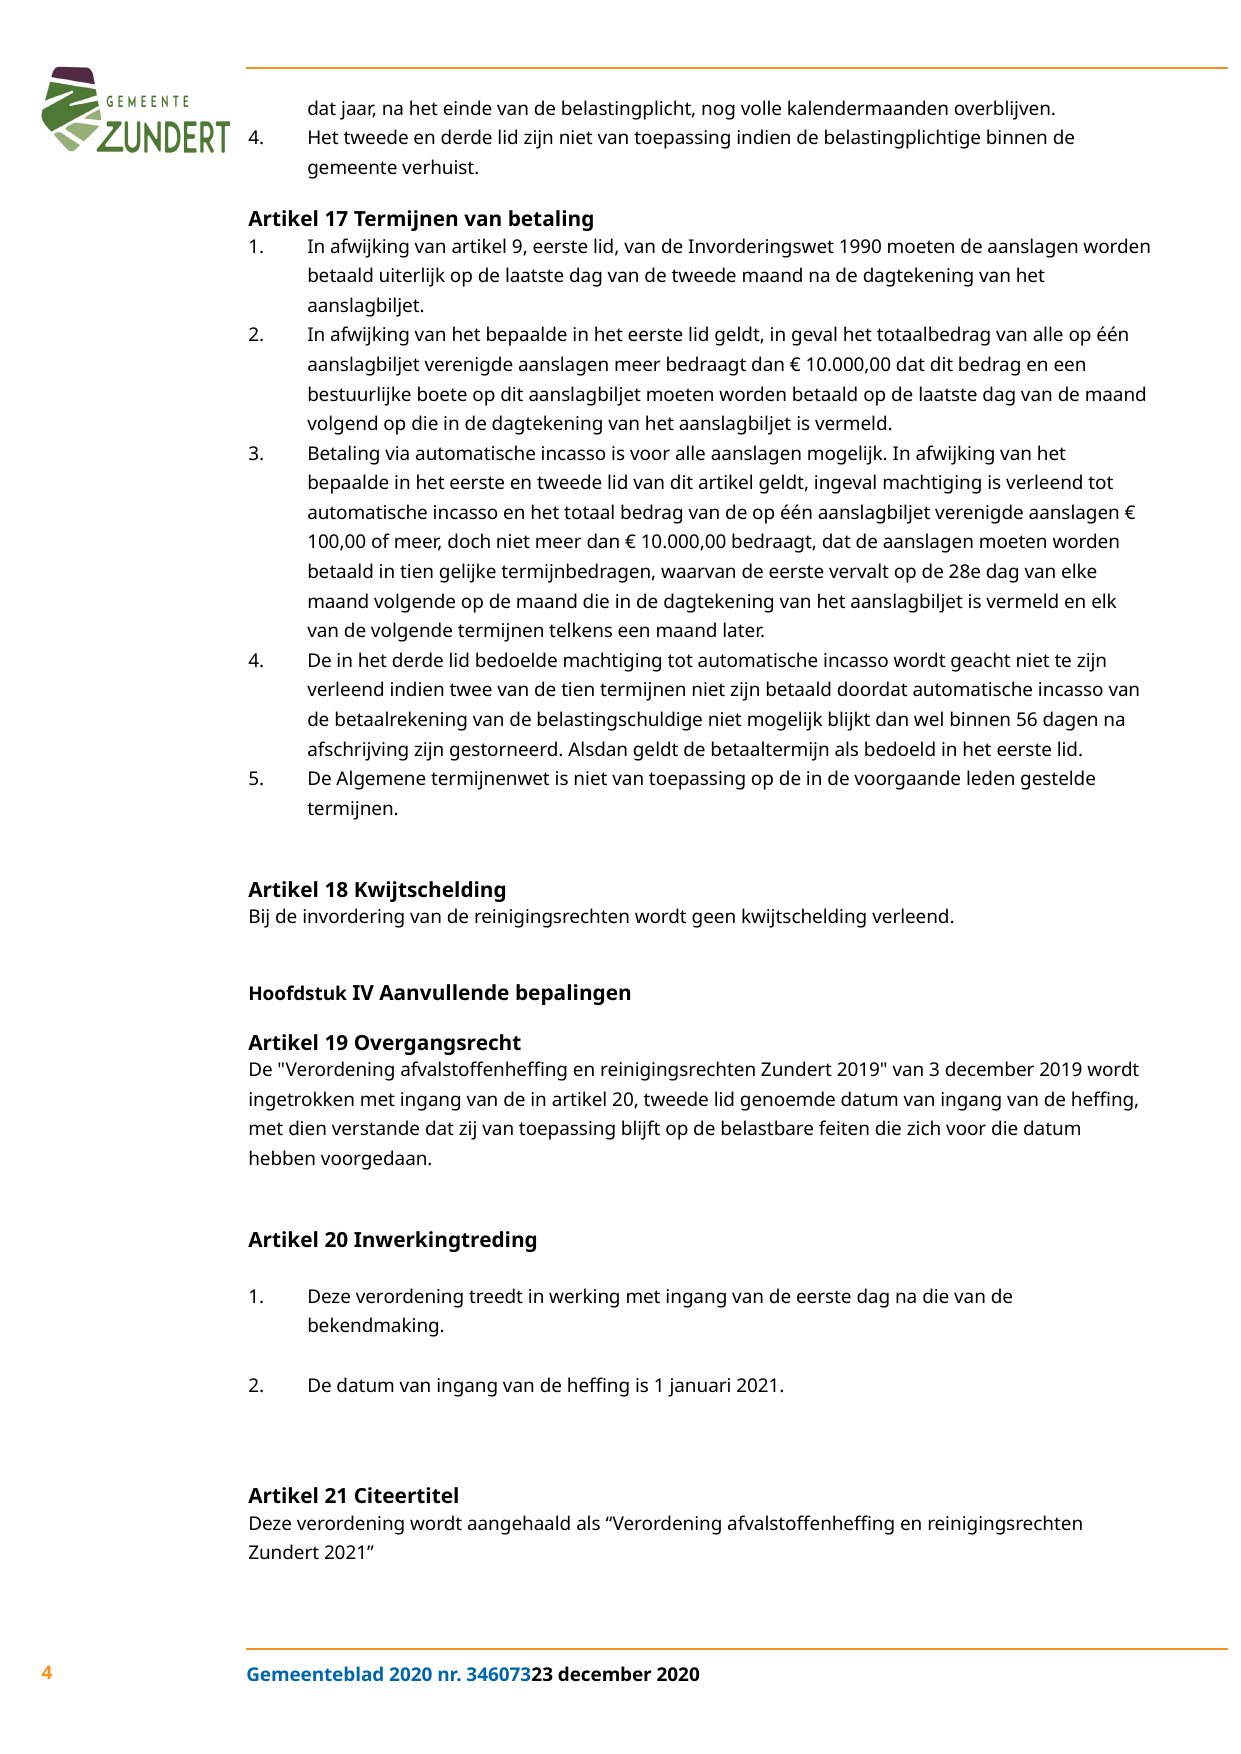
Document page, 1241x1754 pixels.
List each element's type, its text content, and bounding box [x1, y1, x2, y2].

list In afwijking van het bepaalde in het eerste lid geldt, in geval het totaalbedrag van alle op één aanslagbiljet verenigde aanslagen meer bedraagt dan € 10.000,00 dat dit bedrag en een bestuurlijke boete op dit aanslagbiljet moeten worden betaald op de laatste dag van de maand volgend op die in de dagtekening van het aanslagbiljet is vermeld. [248, 322, 1152, 436]
text Deze verordening wordt aangehaald als “Verordening afvalstoffenheffing en reinigingsrechten Zundert 2021” [248, 1510, 1152, 1565]
text Bij de invordering van de reinigingsrechten wordt geen kwijtschelding verleend. [248, 903, 1152, 929]
text Artikel 20 Inwerkingtreding [248, 1225, 1152, 1253]
text Hoofdstuk IV Aanvullende bepalingen [248, 978, 1152, 1007]
list De datum van ingang van de heffing is 1 januari 2021. [248, 1372, 1152, 1397]
list dat jaar, na het einde van de belastingplicht, nog volle kalendermaanden overblijven. [248, 95, 1152, 121]
picture [41, 47, 231, 172]
text Artikel 18 Kwijtschelding [248, 875, 1152, 903]
text Artikel 19 Overgangsrecht [248, 1028, 1152, 1056]
list De Algemene termijnenwet is niet van toepassing op de in de voorgaande leden gestelde termijnen. [248, 765, 1152, 821]
list Betaling via automatische incasso is voor alle aanslagen mogelijk. In afwijking van het bepaalde in het eerste en tweede lid van dit artikel geldt, ingeval machtiging is verleend tot automatische incasso en het totaal bedrag van de op één aanslagbiljet verenigde aanslagen € 100,00 of meer, doch niet meer dan € 10.000,00 bedraagt, dat de aanslagen moeten worden betaald in tien gelijke termijnbedragen, waarvan de eerste vervalt op de 28e dag van elke maand volgende op de maand die in de dagtekening van het aanslagbiljet is vermeld en elk van de volgende termijnen telkens een maand later. [248, 440, 1152, 643]
text Artikel 17 Termijnen van betaling [248, 204, 1152, 233]
text De "Verordening afvalstoffenheffing en reinigingsrechten Zundert 2019" van 3 december 2019 wordt ingetrokken met ingang van de in artikel 20, tweede lid genoemde datum van ingang van de heffing, met dien verstande dat zij van toepassing blijft op de belastbare feiten die zich voor die datum hebben voorgedaan. [248, 1056, 1152, 1171]
text Artikel 21 Citeertitel [248, 1481, 1152, 1510]
list In afwijking van artikel 9, eerste lid, van de Invorderingswet 1990 moeten de aanslagen worden betaald uiterlijk op de laatste dag van de tweede maand na de dagtekening van het aanslagbiljet. [248, 233, 1152, 318]
list Deze verordening treedt in werking met ingang van de eerste dag na die van de bekendmaking. [248, 1283, 1152, 1338]
list Het tweede en derde lid zijn niet van toepassing indien de belastingplichtige binnen de gemeente verhuist. [248, 124, 1152, 180]
list De in het derde lid bedoelde machtiging tot automatische incasso wordt geacht niet te zijn verleend indien twee van de tien termijnen niet zijn betaald doordat automatische incasso van de betaalrekening van de belastingschuldige niet mogelijk blijkt dan wel binnen 56 dagen na afschrijving zijn gestorneerd. Alsdan geldt de betaaltermijn als bedoeld in het eerste lid. [248, 647, 1152, 761]
